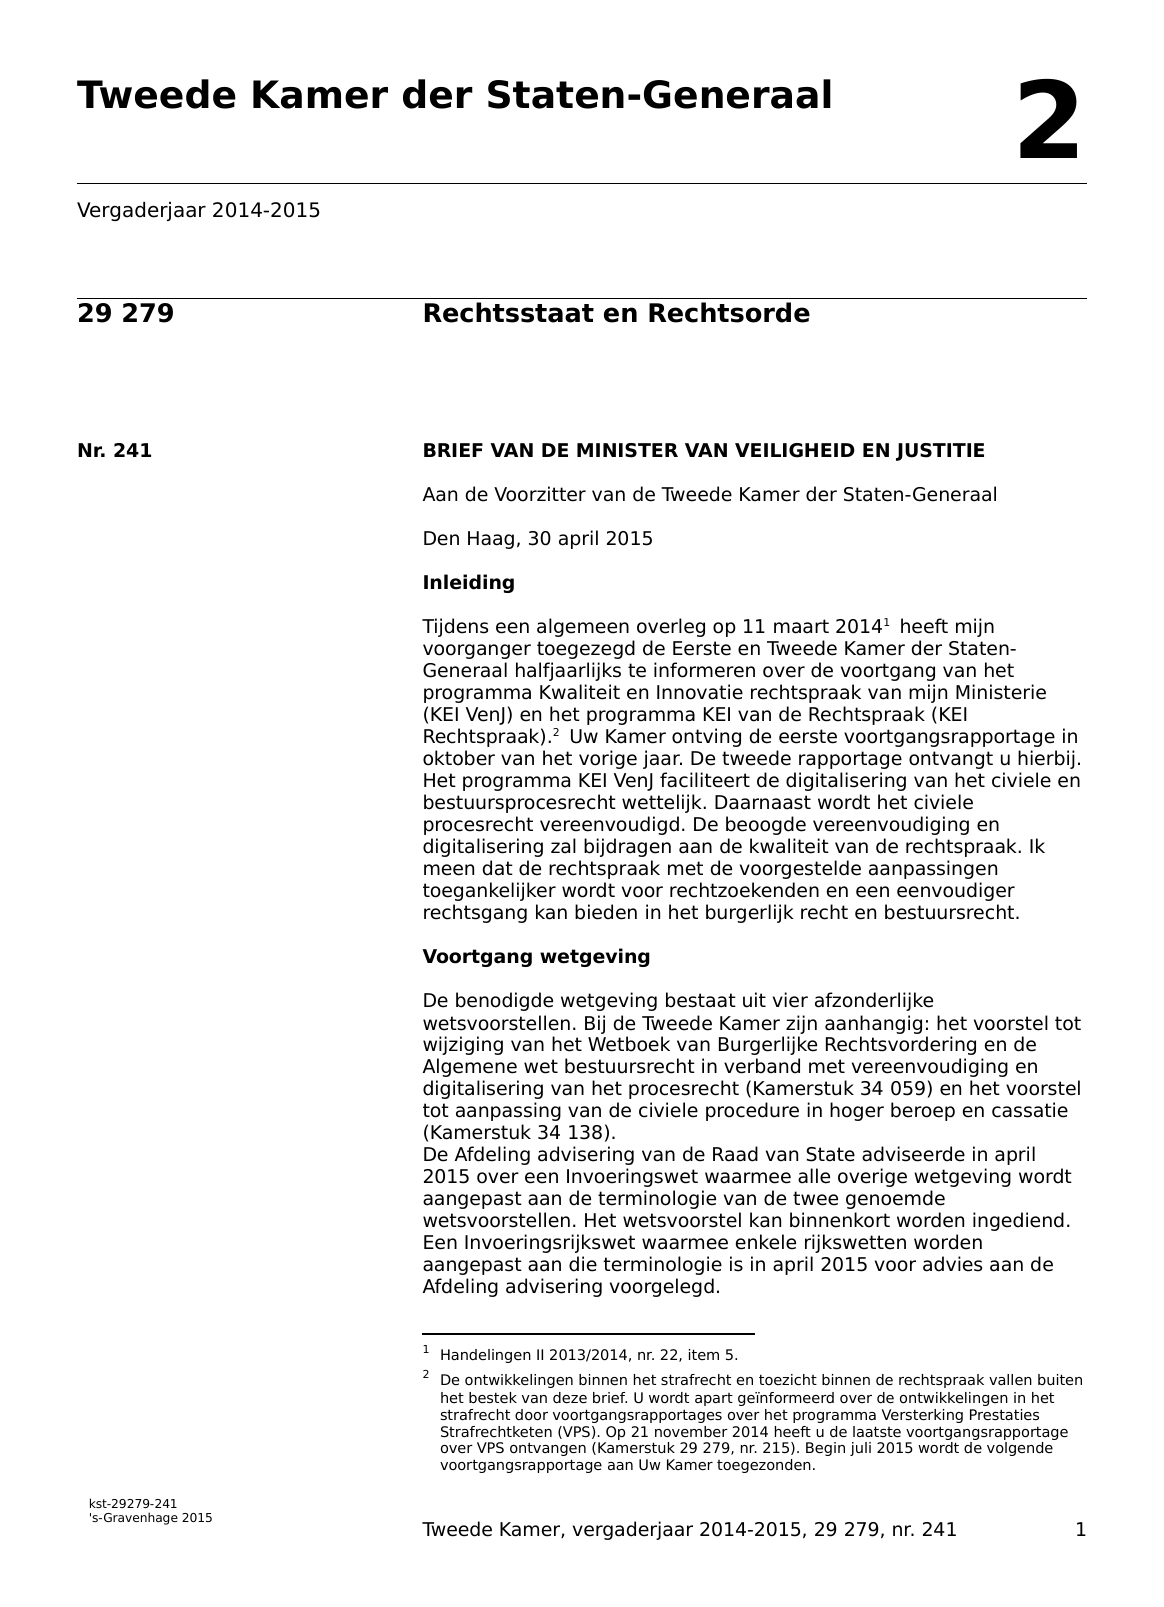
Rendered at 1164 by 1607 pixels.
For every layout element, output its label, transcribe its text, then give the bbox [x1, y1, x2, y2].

text 's-Gravenhage 2015 [88, 1511, 323, 1525]
text Den Haag, 30 april 2015 [422, 528, 1087, 550]
text Handelingen II 2013/2014, nr. 22, item 5. [422, 1343, 1087, 1365]
text kst-29279-241 [88, 1497, 323, 1511]
subtitle Inleiding [422, 572, 1087, 594]
table_header Tweede Kamer der Staten-Generaal [77, 59, 886, 183]
subtitle Voortgang wetgeving [422, 946, 1087, 968]
text De benodigde wetgeving bestaat uit vier afzonderlijke wetsvoorstellen. Bij de Tweede Kamer zijn aanhangig: het voorstel tot wijziging van het Wetboek van Burgerlijke Rechtsvordering en de Algemene wet bestuursrecht in verband met vereenvoudiging en digitalisering van het procesrecht (Kamerstuk 34 059) en het voorstel tot aanpassing van de civiele procedure in hoger beroep en cassatie (Kamerstuk 34 138). [422, 990, 1087, 1144]
subtitle 29 279 Rechtsstaat en Rechtsorde [77, 299, 1087, 329]
text De ontwikkelingen binnen het strafrecht en toezicht binnen de rechtspraak vallen buiten het bestek van deze brief. U wordt apart geïnformeerd over de ontwikkelingen in het strafrecht door voortgangsrapportages over het programma Versterking Prestaties Strafrechtketen (VPS). Op 21 november 2014 heeft u de laatste voortgangsrapportage over VPS ontvangen (Kamerstuk 29 279, nr. 215). Begin juli 2015 wordt de volgende voortgangsrapportage aan Uw Kamer toegezonden. [422, 1368, 1087, 1474]
subtitle Nr. 241 BRIEF VAN DE MINISTER VAN VEILIGHEID EN JUSTITIE [77, 440, 1087, 462]
table_cell Vergaderjaar 2014-2015 [77, 184, 1087, 298]
text Aan de Voorzitter van de Tweede Kamer der Staten-Generaal [422, 484, 1087, 506]
text De Afdeling advisering van de Raad van State adviseerde in april 2015 over een Invoeringswet waarmee alle overige wetgeving wordt aangepast aan de terminologie van de twee genoemde wetsvoorstellen. Het wetsvoorstel kan binnenkort worden ingediend. Een Invoeringsrijkswet waarmee enkele rijkswetten worden aangepast aan die terminologie is in april 2015 voor advies aan de Afdeling advisering voorgelegd. [422, 1144, 1087, 1298]
text Tijdens een algemeen overleg op 11 maart 2014 heeft mijn voorganger toegezegd de Eerste en Tweede Kamer der Staten-Generaal halfjaarlijks te informeren over de voortgang van het programma Kwaliteit en Innovatie rechtspraak van mijn Ministerie (KEI VenJ) en het programma KEI van de Rechtspraak (KEI Rechtspraak). Uw Kamer ontving de eerste voortgangsrapportage in oktober van het vorige jaar. De tweede rapportage ontvangt u hierbij. [422, 616, 1087, 770]
text Het programma KEI VenJ faciliteert de digitalisering van het civiele en bestuursprocesrecht wettelijk. Daarnaast wordt het civiele procesrecht vereenvoudigd. De beoogde vereenvoudiging en digitalisering zal bijdragen aan de kwaliteit van de rechtspraak. Ik meen dat de rechtspraak met de voorgestelde aanpassingen toegankelijker wordt voor rechtzoekenden en een eenvoudiger rechtsgang kan bieden in het burgerlijk recht en bestuursrecht. [422, 770, 1087, 924]
table_header 2 [886, 59, 1087, 183]
